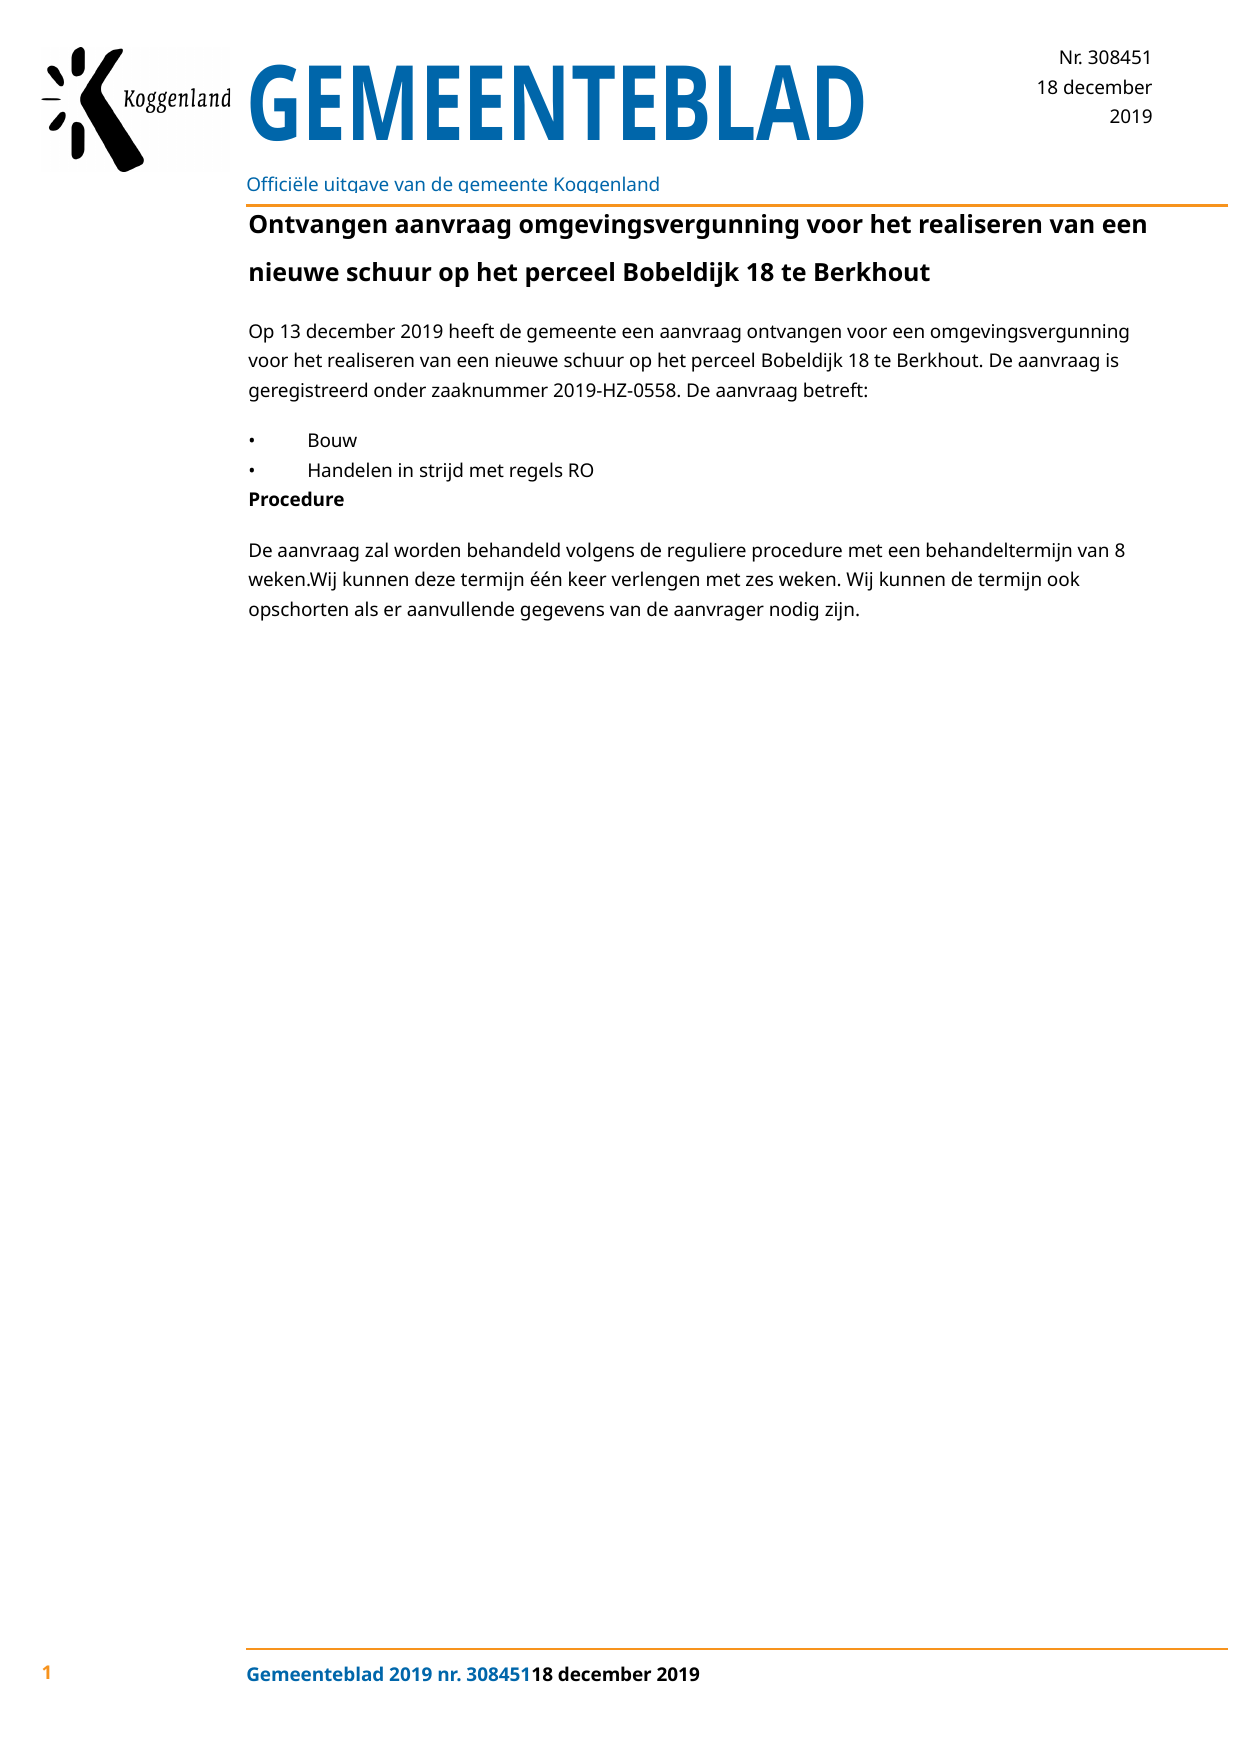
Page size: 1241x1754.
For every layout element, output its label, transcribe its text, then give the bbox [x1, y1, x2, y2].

list Handelen in strijd met regels RO [248, 457, 1152, 483]
text De aanvraag zal worden behandeld volgens de reguliere procedure met een behandeltermijn van 8 weken.Wij kunnen deze termijn één keer verlengen met zes weken. Wij kunnen de termijn ook opschorten als er aanvullende gegevens van de aanvrager nodig zijn. [248, 537, 1152, 622]
picture [41, 47, 231, 172]
list Bouw [248, 427, 1152, 453]
text Procedure [248, 487, 1152, 512]
text Op 13 december 2019 heeft de gemeente een aanvraag ontvangen voor een omgevingsvergunning voor het realiseren van een nieuwe schuur op het perceel Bobeldijk 18 te Berkhout. De aanvraag is geregistreerd onder zaaknummer 2019-HZ-0558. De aanvraag betreft: [248, 318, 1152, 403]
text Ontvangen aanvraag omgevingsvergunning voor het realiseren van een nieuwe schuur op het perceel Bobeldijk 18 te Berkhout [248, 207, 1152, 288]
